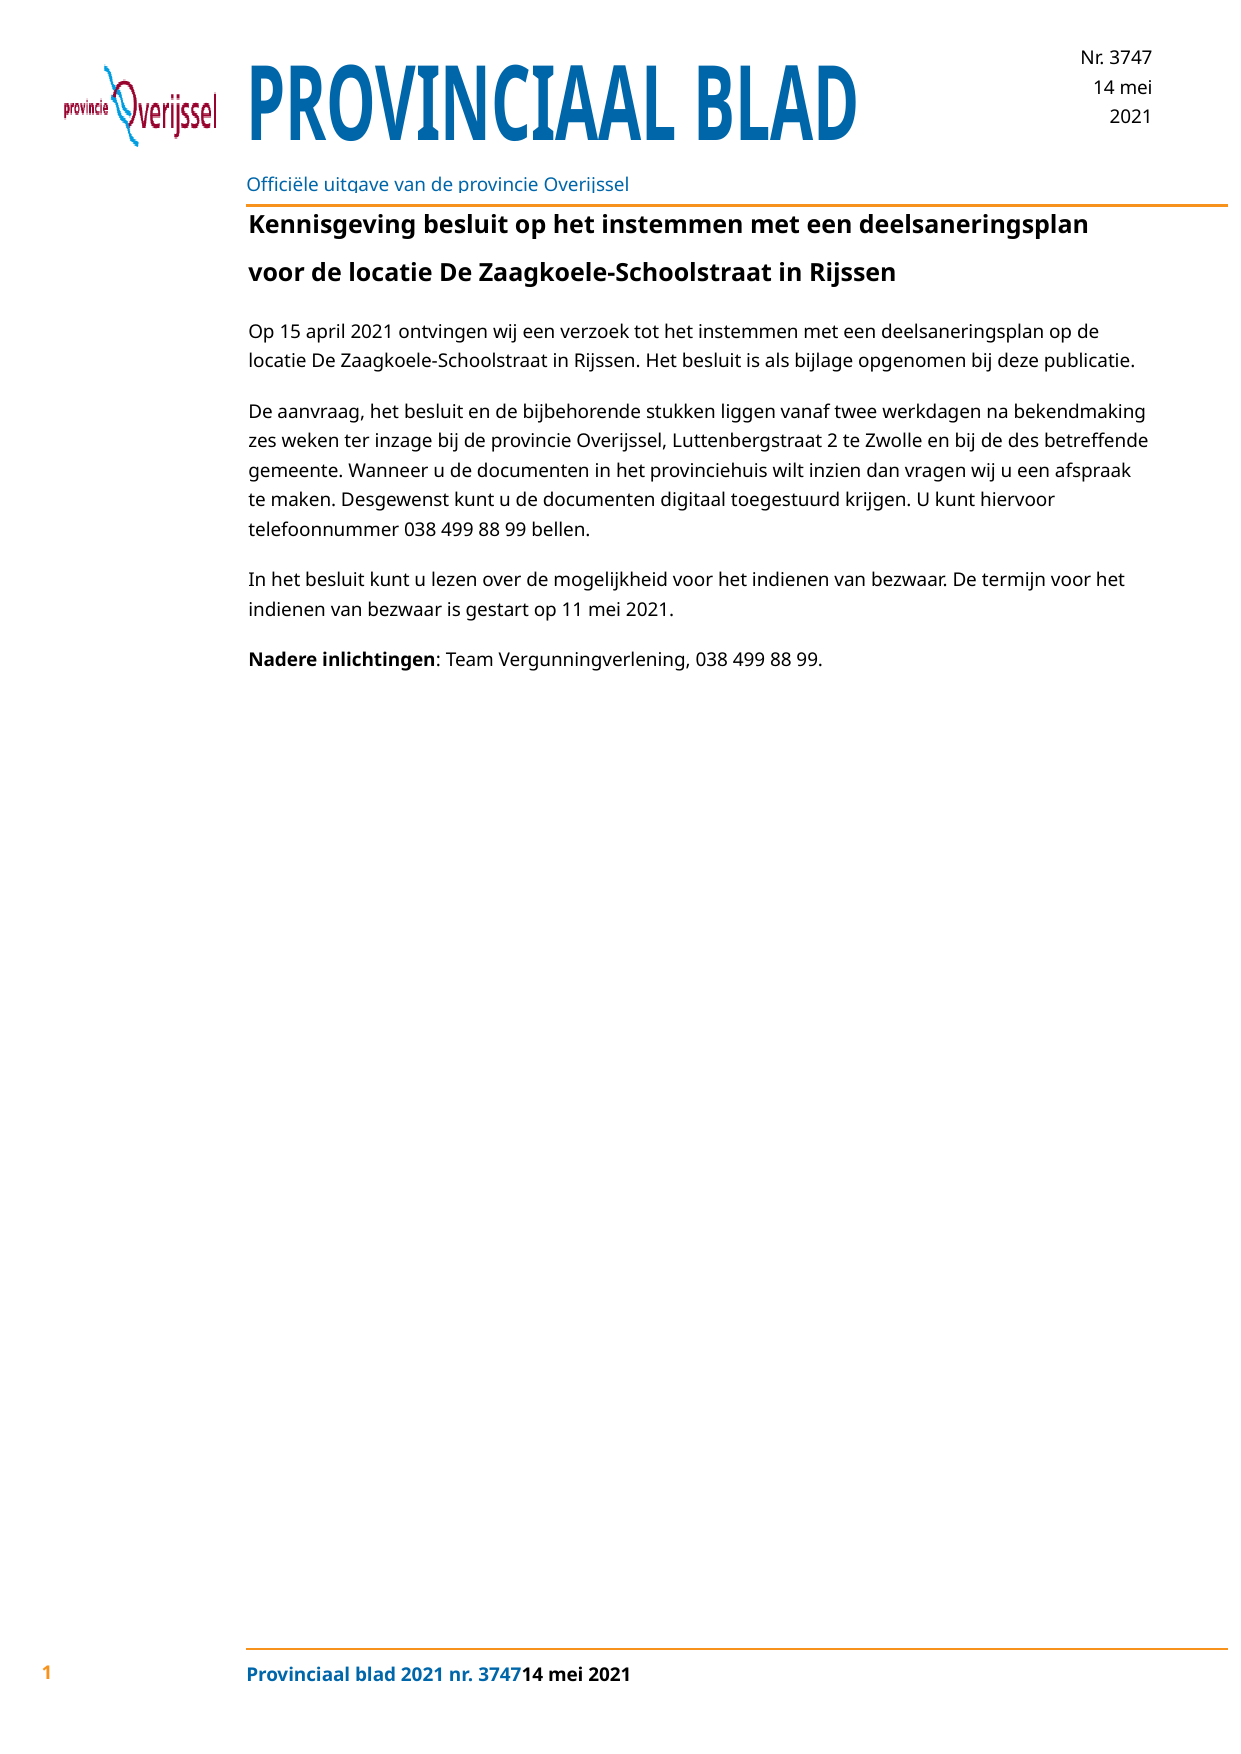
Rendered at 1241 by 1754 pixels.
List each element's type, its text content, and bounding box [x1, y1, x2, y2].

text Kennisgeving besluit op het instemmen met een deelsaneringsplan voor de locatie De Zaagkoele-Schoolstraat in Rijssen [248, 207, 1152, 288]
picture [41, 47, 231, 172]
text Nadere inlichtingen: Team Vergunningverlening, 038 499 88 99. [248, 647, 1152, 672]
text Op 15 april 2021 ontvingen wij een verzoek tot het instemmen met een deelsaneringsplan op de locatie De Zaagkoele-Schoolstraat in Rijssen. Het besluit is als bijlage opgenomen bij deze publicatie. [248, 318, 1152, 373]
text In het besluit kunt u lezen over de mogelijkheid voor het indienen van bezwaar. De termijn voor het indienen van bezwaar is gestart op 11 mei 2021. [248, 567, 1152, 622]
text De aanvraag, het besluit en de bijbehorende stukken liggen vanaf twee werkdagen na bekendmaking zes weken ter inzage bij de provincie Overijssel, Luttenbergstraat 2 te Zwolle en bij de des betreffende gemeente. Wanneer u de documenten in het provinciehuis wilt inzien dan vragen wij u een afspraak te maken. Desgewenst kunt u de documenten digitaal toegestuurd krijgen. U kunt hiervoor telefoonnummer 038 499 88 99 bellen. [248, 398, 1152, 542]
